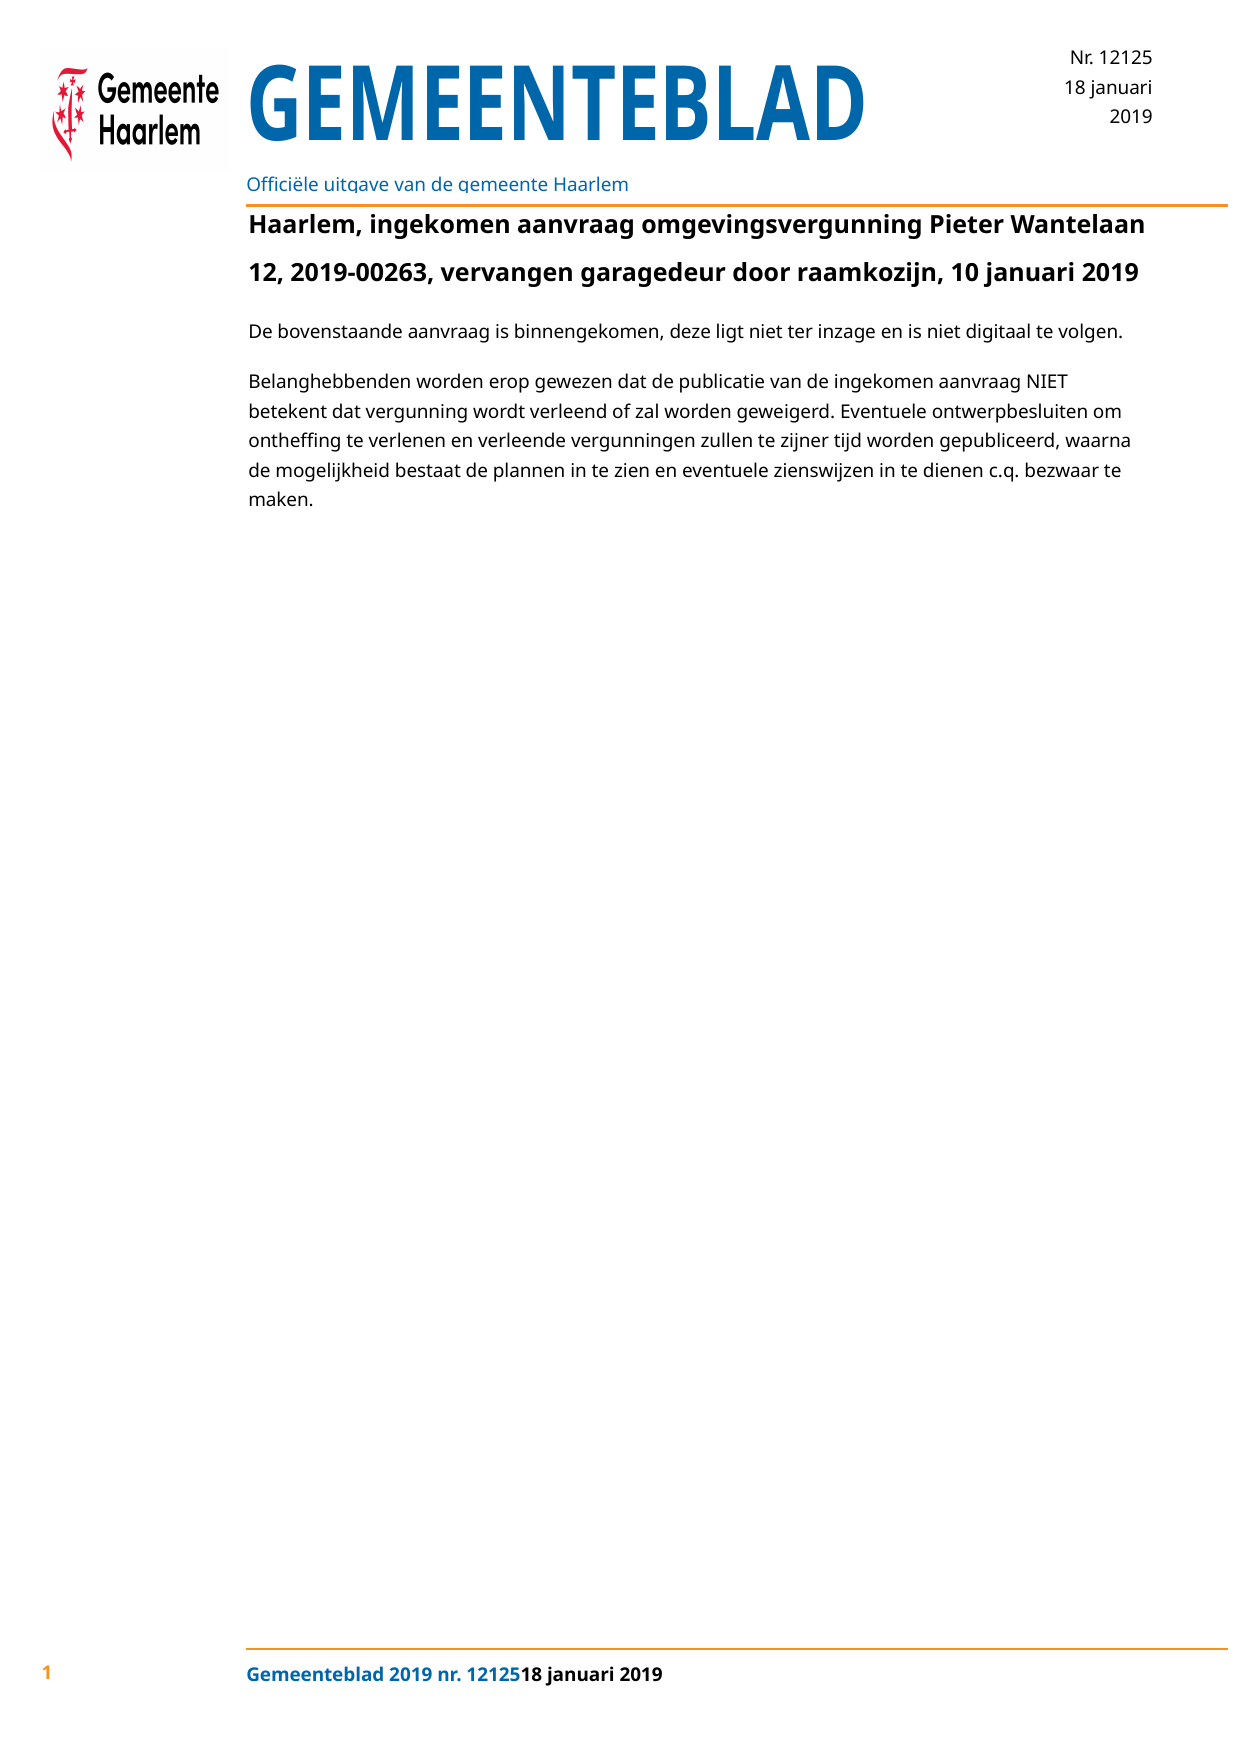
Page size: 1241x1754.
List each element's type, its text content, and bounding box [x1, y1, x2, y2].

text Belanghebbenden worden erop gewezen dat de publicatie van de ingekomen aanvraag NIET betekent dat vergunning wordt verleend of zal worden geweigerd. Eventuele ontwerpbesluiten om ontheffing te verlenen en verleende vergunningen zullen te zijner tijd worden gepubliceerd, waarna de mogelijkheid bestaat de plannen in te zien en eventuele zienswijzen in te dienen c.q. bezwaar te maken. [248, 368, 1152, 512]
text De bovenstaande aanvraag is binnengekomen, deze ligt niet ter inzage en is niet digitaal te volgen. [248, 318, 1152, 344]
picture [41, 47, 231, 172]
text Haarlem, ingekomen aanvraag omgevingsvergunning Pieter Wantelaan 12, 2019-00263, vervangen garagedeur door raamkozijn, 10 januari 2019 [248, 207, 1152, 288]
